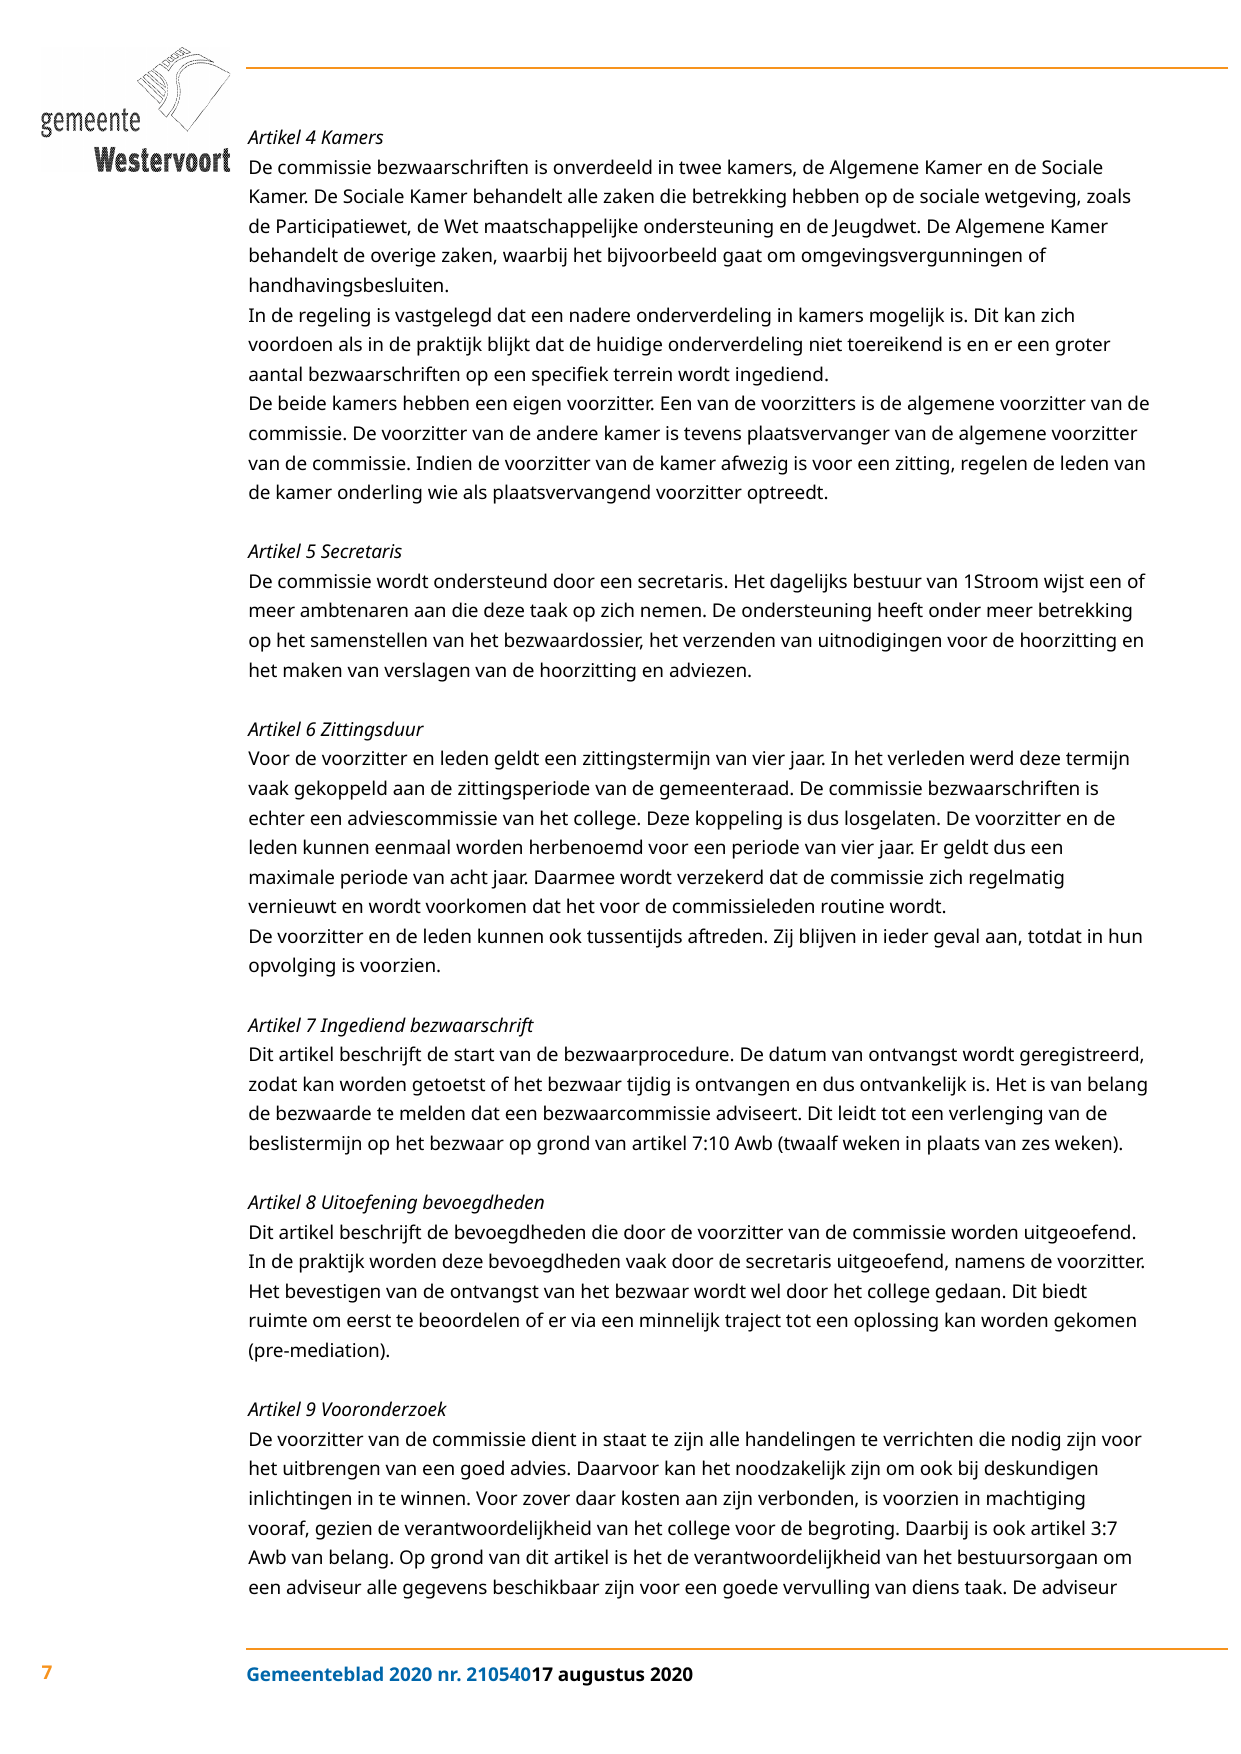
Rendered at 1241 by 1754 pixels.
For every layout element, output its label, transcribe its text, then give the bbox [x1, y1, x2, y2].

text Artikel 5 Secretaris [248, 538, 1152, 564]
text Voor de voorzitter en leden geldt een zittingstermijn van vier jaar. In het verleden werd deze termijn vaak gekoppeld aan de zittingsperiode van de gemeenteraad. De commissie bezwaarschriften is echter een adviescommissie van het college. Deze koppeling is dus losgelaten. De voorzitter en de leden kunnen eenmaal worden herbenoemd voor een periode van vier jaar. Er geldt dus een maximale periode van acht jaar. Daarmee wordt verzekerd dat de commissie zich regelmatig vernieuwt en wordt voorkomen dat het voor de commissieleden routine wordt. [248, 746, 1152, 919]
text De beide kamers hebben een eigen voorzitter. Een van de voorzitters is de algemene voorzitter van de commissie. De voorzitter van de andere kamer is tevens plaatsvervanger van de algemene voorzitter van de commissie. Indien de voorzitter van de kamer afwezig is voor een zitting, regelen de leden van de kamer onderling wie als plaatsvervangend voorzitter optreedt. [248, 391, 1152, 505]
text Artikel 6 Zittingsduur [248, 716, 1152, 742]
text De commissie wordt ondersteund door een secretaris. Het dagelijks bestuur van 1Stroom wijst een of meer ambtenaren aan die deze taak op zich nemen. De ondersteuning heeft onder meer betrekking op het samenstellen van het bezwaardossier, het verzenden van uitnodigingen voor de hoorzitting en het maken van verslagen van de hoorzitting en adviezen. [248, 568, 1152, 683]
text Artikel 9 Vooronderzoek [248, 1396, 1152, 1422]
picture [41, 47, 231, 172]
text De voorzitter en de leden kunnen ook tussentijds aftreden. Zij blijven in ieder geval aan, totdat in hun opvolging is voorzien. [248, 923, 1152, 978]
text Artikel 7 Ingediend bezwaarschrift [248, 1012, 1152, 1038]
text De voorzitter van de commissie dient in staat te zijn alle handelingen te verrichten die nodig zijn voor het uitbrengen van een goed advies. Daarvoor kan het noodzakelijk zijn om ook bij deskundigen inlichtingen in te winnen. Voor zover daar kosten aan zijn verbonden, is voorzien in machtiging vooraf, gezien de verantwoordelijkheid van het college voor de begroting. Daarbij is ook artikel 3:7 Awb van belang. Op grond van dit artikel is het de verantwoordelijkheid van het bestuursorgaan om een adviseur alle gegevens beschikbaar zijn voor een goede vervulling van diens taak. De adviseur [248, 1426, 1152, 1600]
text In de regeling is vastgelegd dat een nadere onderverdeling in kamers mogelijk is. Dit kan zich voordoen als in de praktijk blijkt dat de huidige onderverdeling niet toereikend is en er een groter aantal bezwaarschriften op een specifiek terrein wordt ingediend. [248, 302, 1152, 387]
text Dit artikel beschrijft de start van de bezwaarprocedure. De datum van ontvangst wordt geregistreerd, zodat kan worden getoetst of het bezwaar tijdig is ontvangen en dus ontvankelijk is. Het is van belang de bezwaarde te melden dat een bezwaarcommissie adviseert. Dit leidt tot een verlenging van de beslistermijn op het bezwaar op grond van artikel 7:10 Awb (twaalf weken in plaats van zes weken). [248, 1041, 1152, 1156]
text Artikel 8 Uitoefening bevoegdheden [248, 1189, 1152, 1215]
text Artikel 4 Kamers [248, 124, 1152, 150]
text De commissie bezwaarschriften is onverdeeld in twee kamers, de Algemene Kamer en de Sociale Kamer. De Sociale Kamer behandelt alle zaken die betrekking hebben op de sociale wetgeving, zoals de Participatiewet, de Wet maatschappelijke ondersteuning en de Jeugdwet. De Algemene Kamer behandelt de overige zaken, waarbij het bijvoorbeeld gaat om omgevingsvergunningen of handhavingsbesluiten. [248, 154, 1152, 298]
text Dit artikel beschrijft de bevoegdheden die door de voorzitter van de commissie worden uitgeoefend. In de praktijk worden deze bevoegdheden vaak door de secretaris uitgeoefend, namens de voorzitter. Het bevestigen van de ontvangst van het bezwaar wordt wel door het college gedaan. Dit biedt ruimte om eerst te beoordelen of er via een minnelijk traject tot een oplossing kan worden gekomen (pre-mediation). [248, 1219, 1152, 1363]
